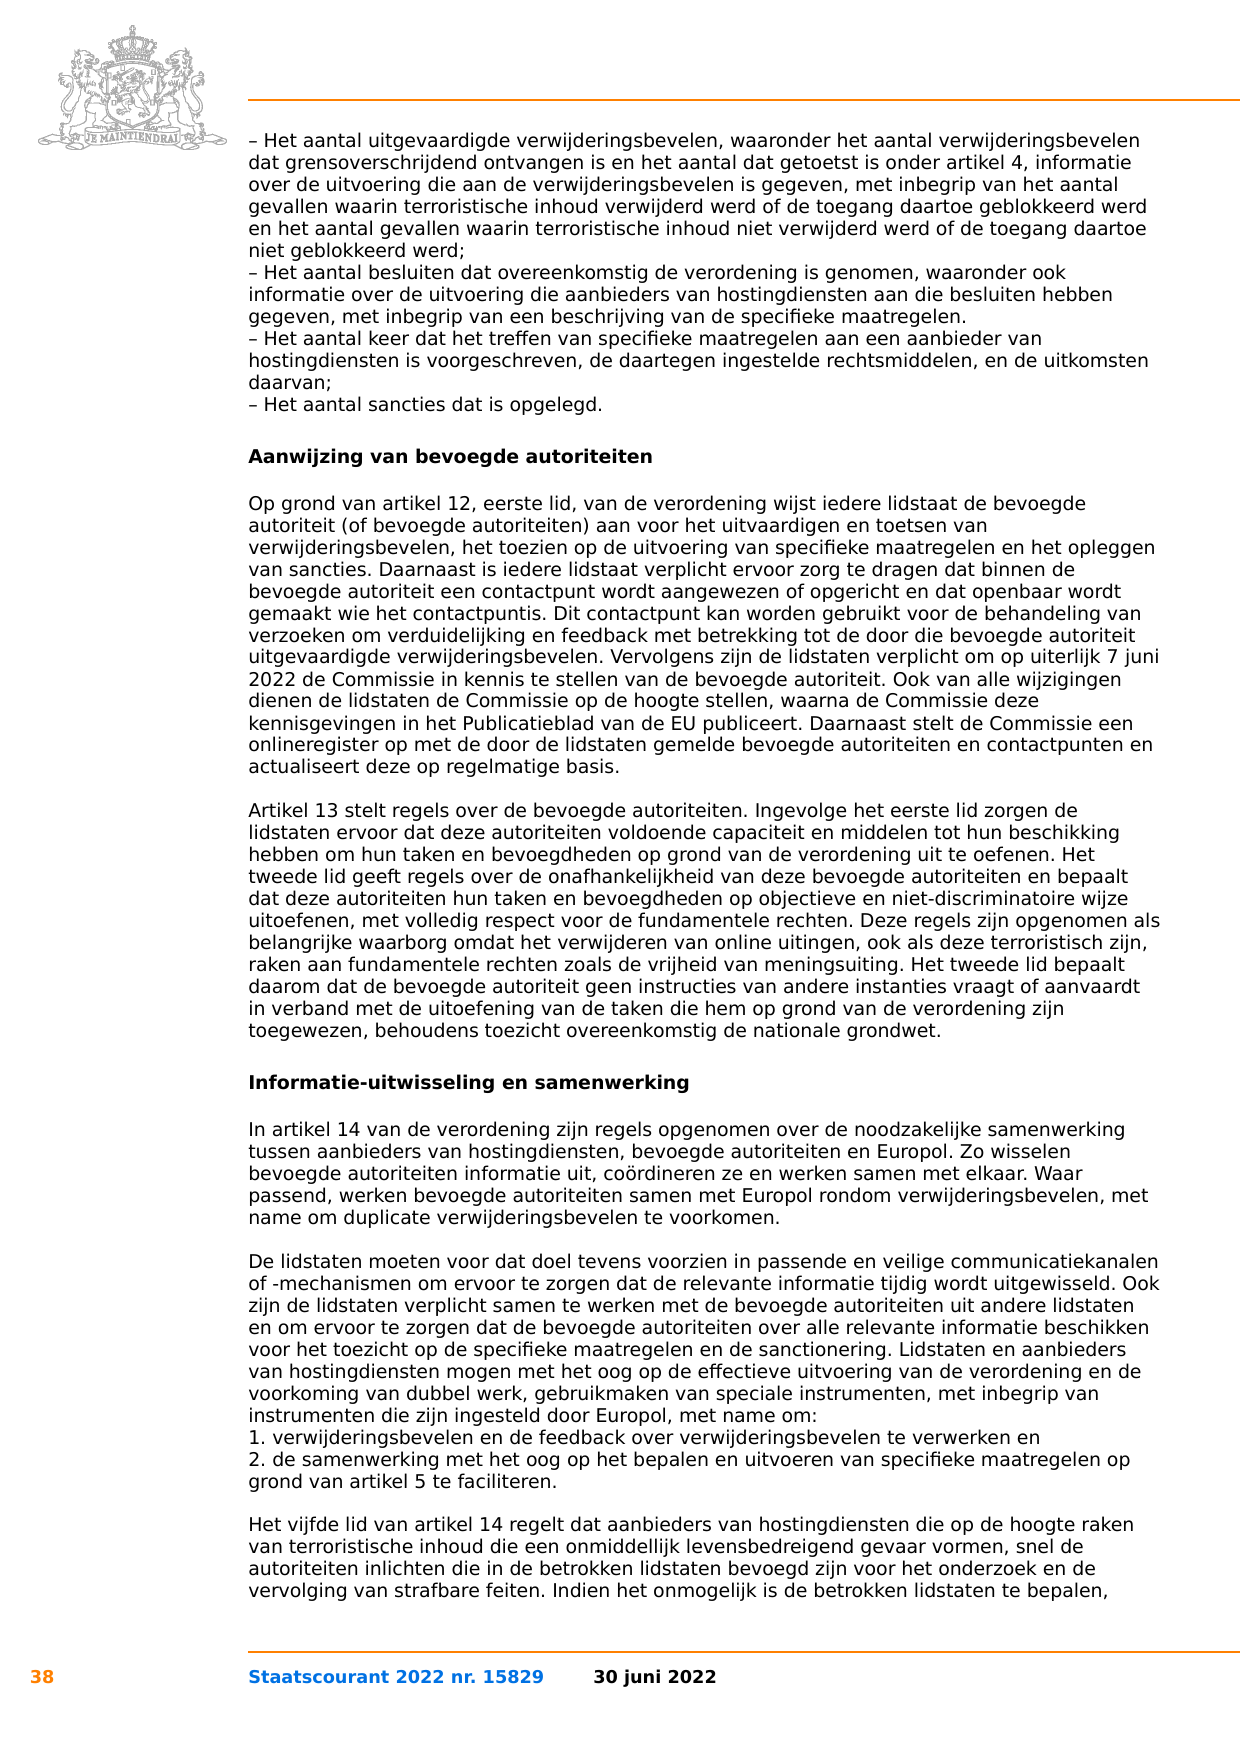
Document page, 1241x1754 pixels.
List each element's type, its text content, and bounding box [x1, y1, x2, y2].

picture [38, 25, 227, 150]
text – Het aantal uitgevaardigde verwijderingsbevelen, waaronder het aantal verwijderingsbevelen dat grensoverschrijdend ontvangen is en het aantal dat getoetst is onder artikel 4, informatie over de uitvoering die aan de verwijderingsbevelen is gegeven, met inbegrip van het aantal gevallen waarin terroristische inhoud verwijderd werd of de toegang daartoe geblokkeerd werd en het aantal gevallen waarin terroristische inhoud niet verwijderd werd of de toegang daartoe niet geblokkeerd werd; [248, 130, 1163, 262]
text – Het aantal besluiten dat overeenkomstig de verordening is genomen, waaronder ook informatie over de uitvoering die aanbieders van hostingdiensten aan die besluiten hebben gegeven, met inbegrip van een beschrijving van de specifieke maatregelen. [248, 262, 1163, 328]
text Op grond van artikel 12, eerste lid, van de verordening wijst iedere lidstaat de bevoegde autoriteit (of bevoegde autoriteiten) aan voor het uitvaardigen en toetsen van verwijderingsbevelen, het toezien op de uitvoering van specifieke maatregelen en het opleggen van sancties. Daarnaast is iedere lidstaat verplicht ervoor zorg te dragen dat binnen de bevoegde autoriteit een contactpunt wordt aangewezen of opgericht en dat openbaar wordt gemaakt wie het contactpuntis. Dit contactpunt kan worden gebruikt voor de behandeling van verzoeken om verduidelijking en feedback met betrekking tot de door die bevoegde autoriteit uitgevaardigde verwijderingsbevelen. Vervolgens zijn de lidstaten verplicht om op uiterlijk 7 juni 2022 de Commissie in kennis te stellen van de bevoegde autoriteit. Ook van alle wijzigingen dienen de lidstaten de Commissie op de hoogte stellen, waarna de Commissie deze kennisgevingen in het Publicatieblad van de EU publiceert. Daarnaast stelt de Commissie een onlineregister op met de door de lidstaten gemelde bevoegde autoriteiten en contactpunten en actualiseert deze op regelmatige basis. [248, 493, 1163, 778]
text 2. de samenwerking met het oog op het bepalen en uitvoeren van specifieke maatregelen op grond van artikel 5 te faciliteren. [248, 1448, 1163, 1492]
text Het vijfde lid van artikel 14 regelt dat aanbieders van hostingdiensten die op de hoogte raken van terroristische inhoud die een onmiddellijk levensbedreigend gevaar vormen, snel de autoriteiten inlichten die in de betrokken lidstaten bevoegd zijn voor het onderzoek en de vervolging van strafbare feiten. Indien het onmogelijk is de betrokken lidstaten te bepalen, [248, 1514, 1163, 1602]
subtitle Informatie-uitwisseling en samenwerking [248, 1072, 1163, 1094]
text In artikel 14 van de verordening zijn regels opgenomen over de noodzakelijke samenwerking tussen aanbieders van hostingdiensten, bevoegde autoriteiten en Europol. Zo wisselen bevoegde autoriteiten informatie uit, coördineren ze en werken samen met elkaar. Waar passend, werken bevoegde autoriteiten samen met Europol rondom verwijderingsbevelen, met name om duplicate verwijderingsbevelen te voorkomen. [248, 1119, 1163, 1229]
text De lidstaten moeten voor dat doel tevens voorzien in passende en veilige communicatiekanalen of -mechanismen om ervoor te zorgen dat de relevante informatie tijdig wordt uitgewisseld. Ook zijn de lidstaten verplicht samen te werken met de bevoegde autoriteiten uit andere lidstaten en om ervoor te zorgen dat de bevoegde autoriteiten over alle relevante informatie beschikken voor het toezicht op de specifieke maatregelen en de sanctionering. Lidstaten en aanbieders van hostingdiensten mogen met het oog op de effectieve uitvoering van de verordening en de voorkoming van dubbel werk, gebruikmaken van speciale instrumenten, met inbegrip van instrumenten die zijn ingesteld door Europol, met name om: [248, 1251, 1163, 1427]
text – Het aantal sancties dat is opgelegd. [248, 394, 1163, 416]
text – Het aantal keer dat het treffen van specifieke maatregelen aan een aanbieder van hostingdiensten is voorgeschreven, de daartegen ingestelde rechtsmiddelen, en de uitkomsten daarvan; [248, 328, 1163, 394]
text 1. verwijderingsbevelen en de feedback over verwijderingsbevelen te verwerken en [248, 1427, 1163, 1448]
subtitle Aanwijzing van bevoegde autoriteiten [248, 446, 1163, 468]
text Artikel 13 stelt regels over de bevoegde autoriteiten. Ingevolge het eerste lid zorgen de lidstaten ervoor dat deze autoriteiten voldoende capaciteit en middelen tot hun beschikking hebben om hun taken en bevoegdheden op grond van de verordening uit te oefenen. Het tweede lid geeft regels over de onafhankelijkheid van deze bevoegde autoriteiten en bepaalt dat deze autoriteiten hun taken en bevoegdheden op objectieve en niet-discriminatoire wijze uitoefenen, met volledig respect voor de fundamentele rechten. Deze regels zijn opgenomen als belangrijke waarborg omdat het verwijderen van online uitingen, ook als deze terroristisch zijn, raken aan fundamentele rechten zoals de vrijheid van meningsuiting. Het tweede lid bepaalt daarom dat de bevoegde autoriteit geen instructies van andere instanties vraagt of aanvaardt in verband met de uitoefening van de taken die hem op grond van de verordening zijn toegewezen, behoudens toezicht overeenkomstig de nationale grondwet. [248, 800, 1163, 1042]
